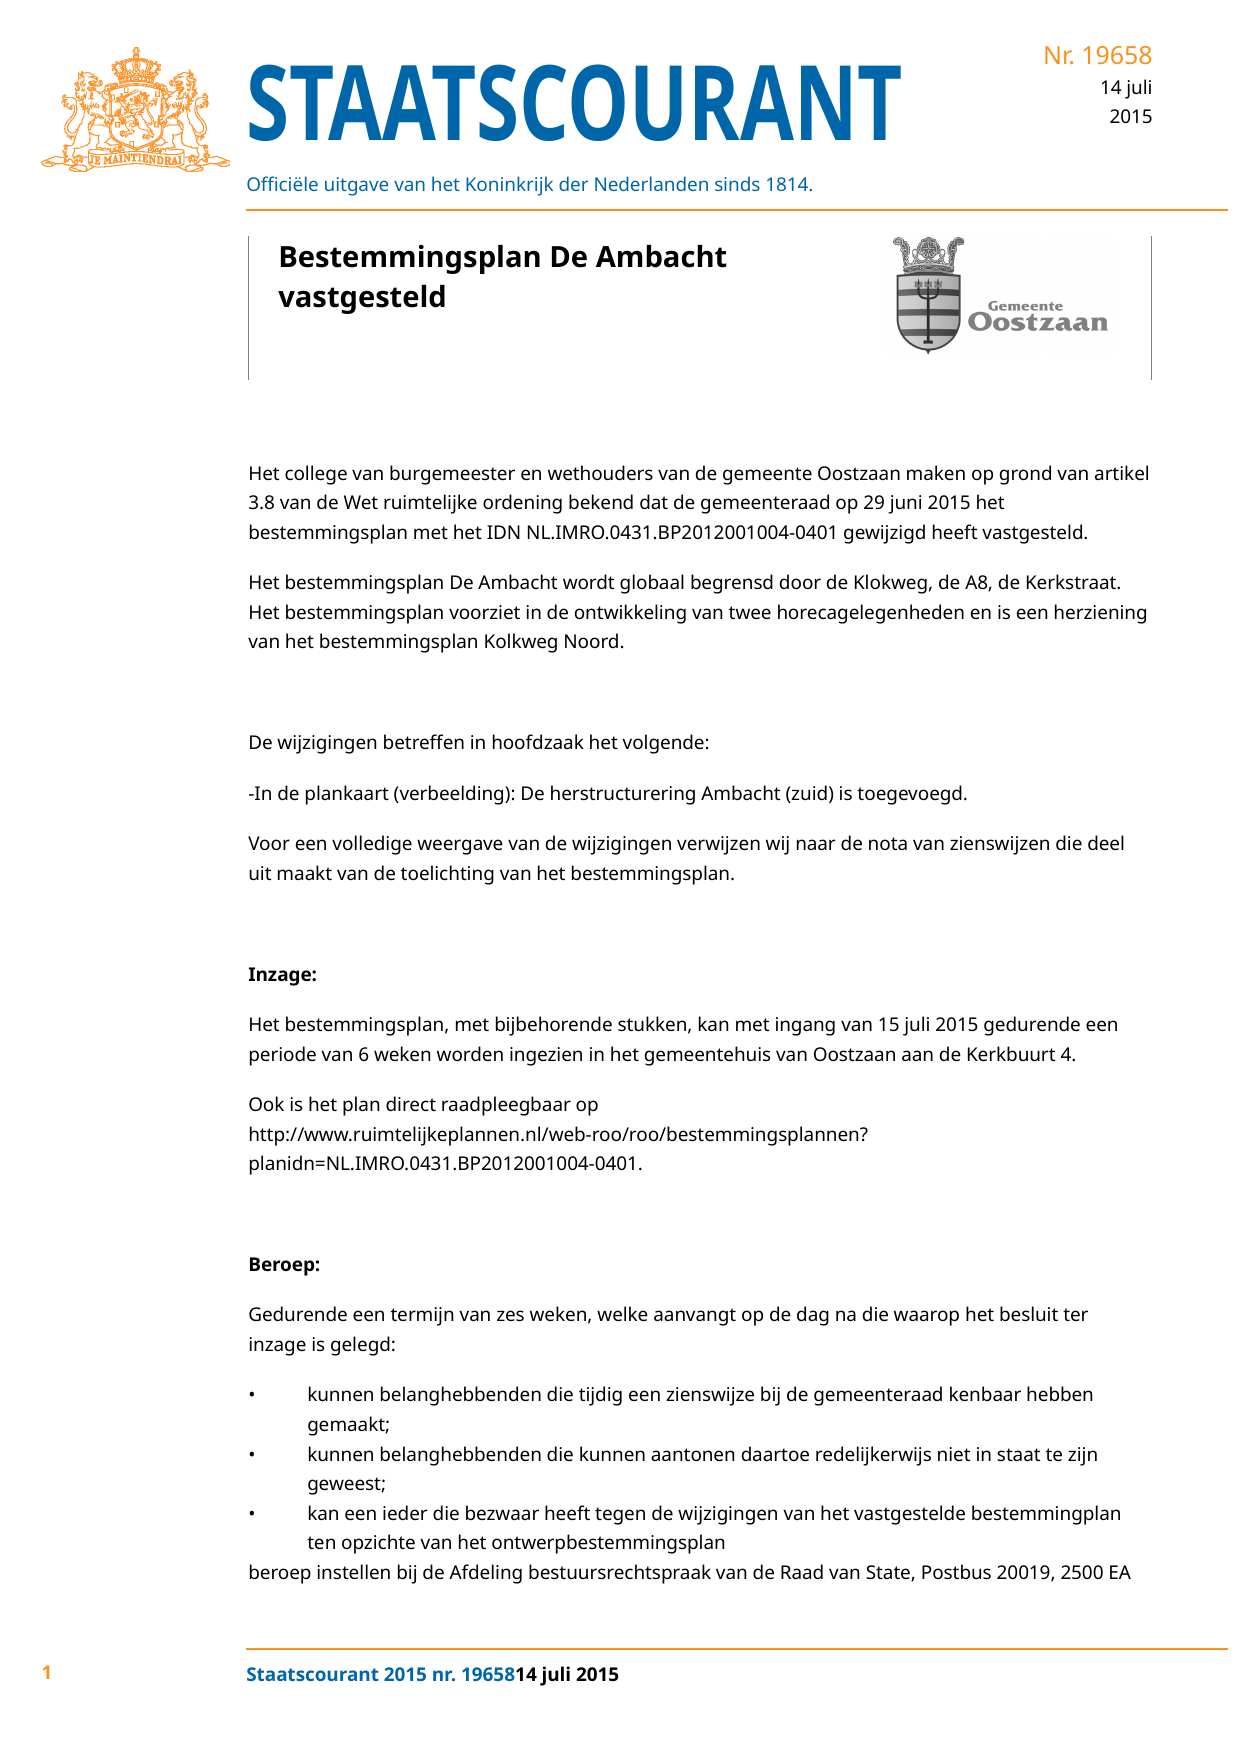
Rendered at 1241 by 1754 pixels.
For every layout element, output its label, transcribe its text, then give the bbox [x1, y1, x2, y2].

text beroep instellen bij de Afdeling bestuursrechtspraak van de Raad van State, Postbus 20019, 2500 EA [248, 1559, 1152, 1585]
text Voor een volledige weergave van de wijzigingen verwijzen wij naar de nota van zienswijzen die deel uit maakt van de toelichting van het bestemmingsplan. [248, 830, 1152, 886]
table_header [850, 236, 1151, 380]
text Inzage: [248, 961, 1152, 987]
text De wijzigingen betreffen in hoofdzaak het volgende: [248, 729, 1152, 755]
text Gedurende een termijn van zes weken, welke aanvangt op de dag na die waarop het besluit ter inzage is gelegd: [248, 1302, 1152, 1357]
picture [41, 47, 231, 172]
text Ook is het plan direct raadpleegbaar op http://www.ruimtelijkeplannen.nl/web-roo/roo/bestemmingsplannen?planidn=NL.IMRO.0431.BP2012001004-0401. [248, 1091, 1152, 1176]
picture [882, 236, 1119, 355]
text Het college van burgemeester en wethouders van de gemeente Oostzaan maken op grond van artikel 3.8 van de Wet ruimtelijke ordening bekend dat de gemeenteraad op 29 juni 2015 het bestemmingsplan met het IDN NL.IMRO.0431.BP2012001004-0401 gewijzigd heeft vastgesteld. [248, 460, 1152, 545]
list kunnen belanghebbenden die kunnen aantonen daartoe redelijkerwijs niet in staat te zijn geweest; [248, 1441, 1152, 1496]
text -In de plankaart (verbeelding): De herstructurering Ambacht (zuid) is toegevoegd. [248, 780, 1152, 806]
list kan een ieder die bezwaar heeft tegen de wijzigingen van het vastgestelde bestemmingplan ten opzichte van het ontwerpbestemmingsplan [248, 1500, 1152, 1555]
text Het bestemmingsplan De Ambacht wordt globaal begrensd door de Klokweg, de A8, de Kerkstraat. Het bestemmingsplan voorziet in de ontwikkeling van twee horecagelegenheden en is een herziening van het bestemmingsplan Kolkweg Noord. [248, 569, 1152, 654]
table_header Bestemmingsplan De Ambacht vastgesteld [249, 236, 850, 380]
text Beroep: [248, 1251, 1152, 1277]
list kunnen belanghebbenden die tijdig een zienswijze bij de gemeenteraad kenbaar hebben gemaakt; [248, 1382, 1152, 1437]
text Het bestemmingsplan, met bijbehorende stukken, kan met ingang van 15 juli 2015 gedurende een periode van 6 weken worden ingezien in het gemeentehuis van Oostzaan aan de Kerkbuurt 4. [248, 1011, 1152, 1067]
